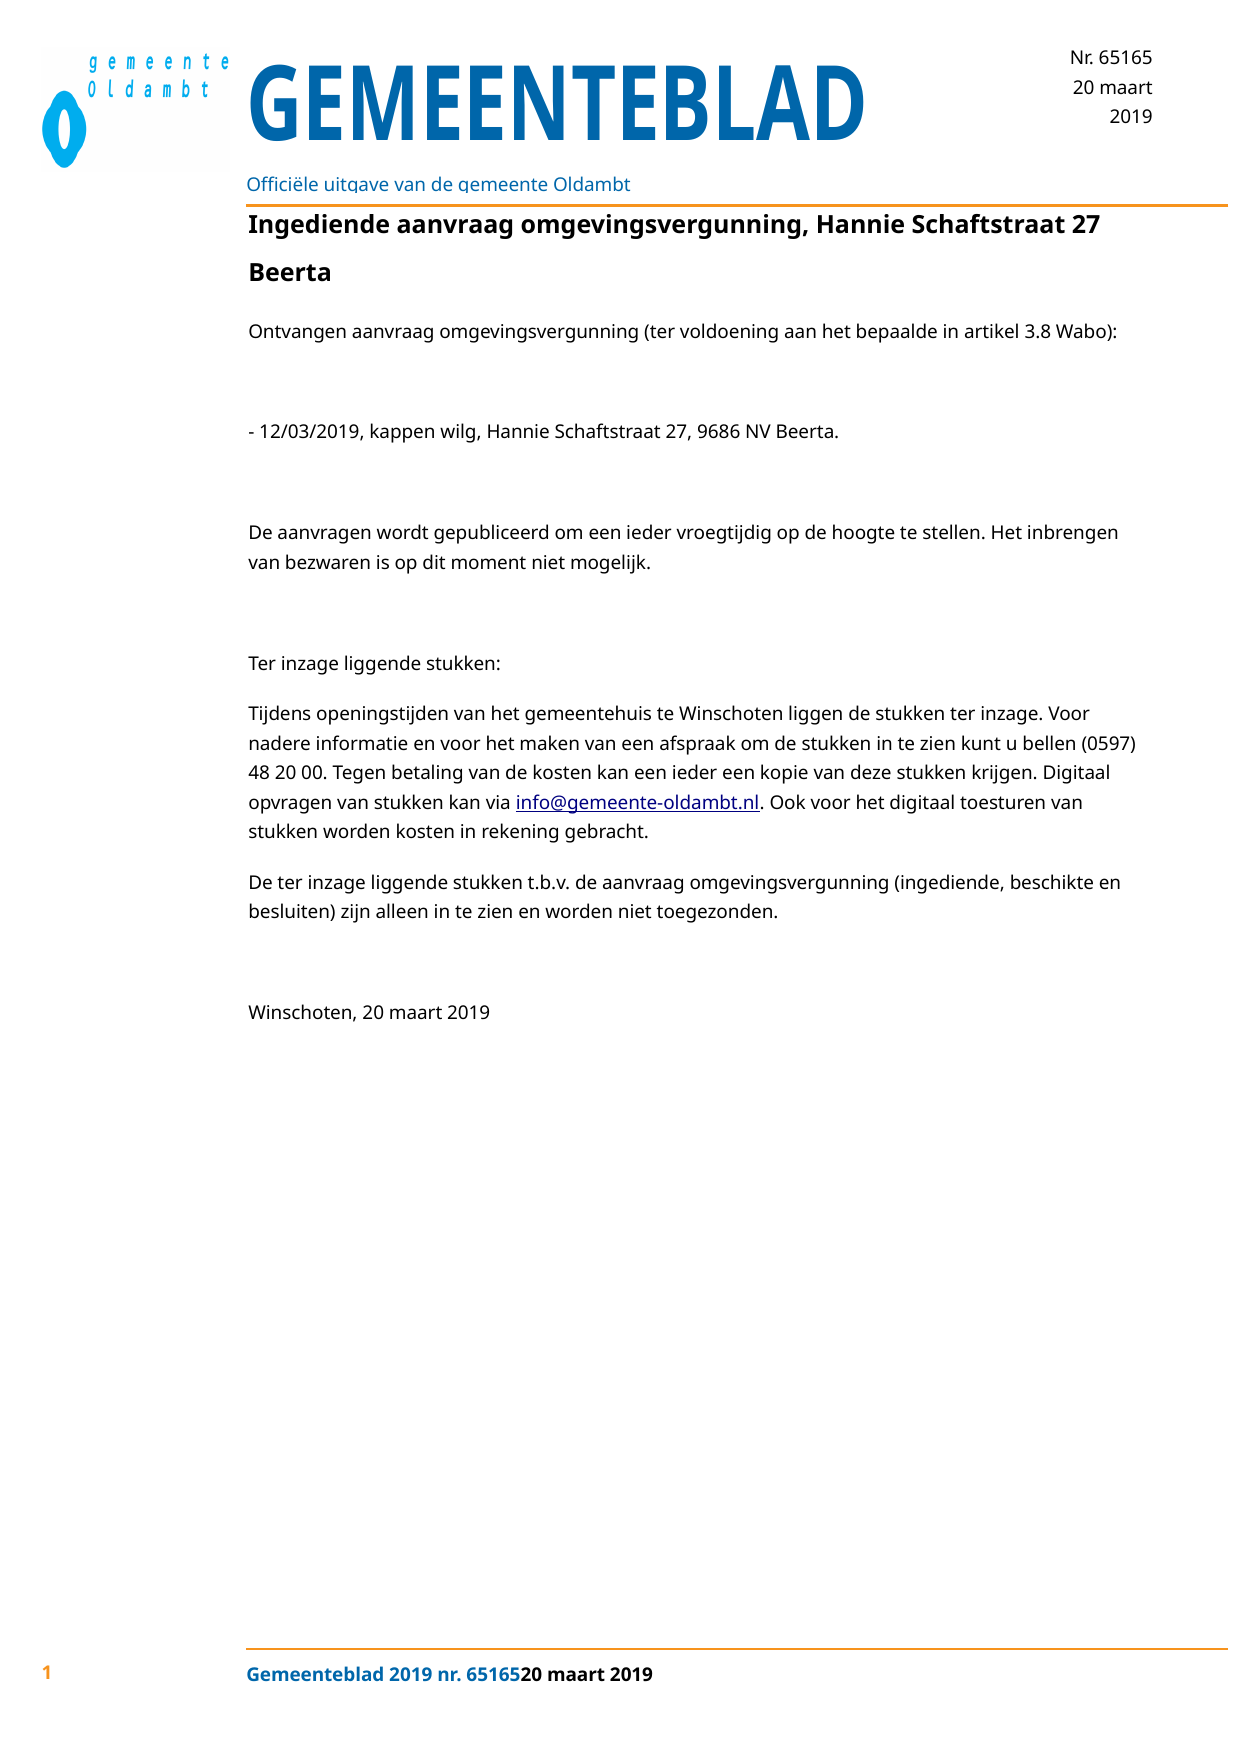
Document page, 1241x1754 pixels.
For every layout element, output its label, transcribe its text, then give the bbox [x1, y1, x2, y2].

text Ontvangen aanvraag omgevingsvergunning (ter voldoening aan het bepaalde in artikel 3.8 Wabo): [248, 318, 1152, 344]
text Ter inzage liggende stukken: [248, 650, 1152, 676]
text Tijdens openingstijden van het gemeentehuis te Winschoten liggen de stukken ter inzage. Voor nadere informatie en voor het maken van een afspraak om de stukken in te zien kunt u bellen (0597) 48 20 00. Tegen betaling van de kosten kan een ieder een kopie van deze stukken krijgen. Digitaal opvragen van stukken kan via info@gemeente-oldambt.nl. Ook voor het digitaal toesturen van stukken worden kosten in rekening gebracht. [248, 700, 1152, 844]
text De aanvragen wordt gepubliceerd om een ieder vroegtijdig op de hoogte te stellen. Het inbrengen van bezwaren is op dit moment niet mogelijk. [248, 519, 1152, 575]
text - 12/03/2019, kappen wilg, Hannie Schaftstraat 27, 9686 NV Beerta. [248, 419, 1152, 444]
text Ingediende aanvraag omgevingsvergunning, Hannie Schaftstraat 27 Beerta [248, 207, 1152, 288]
text Winschoten, 20 maart 2019 [248, 999, 1152, 1025]
text De ter inzage liggende stukken t.b.v. de aanvraag omgevingsvergunning (ingediende, beschikte en besluiten) zijn alleen in te zien en worden niet toegezonden. [248, 869, 1152, 924]
picture [41, 47, 231, 172]
